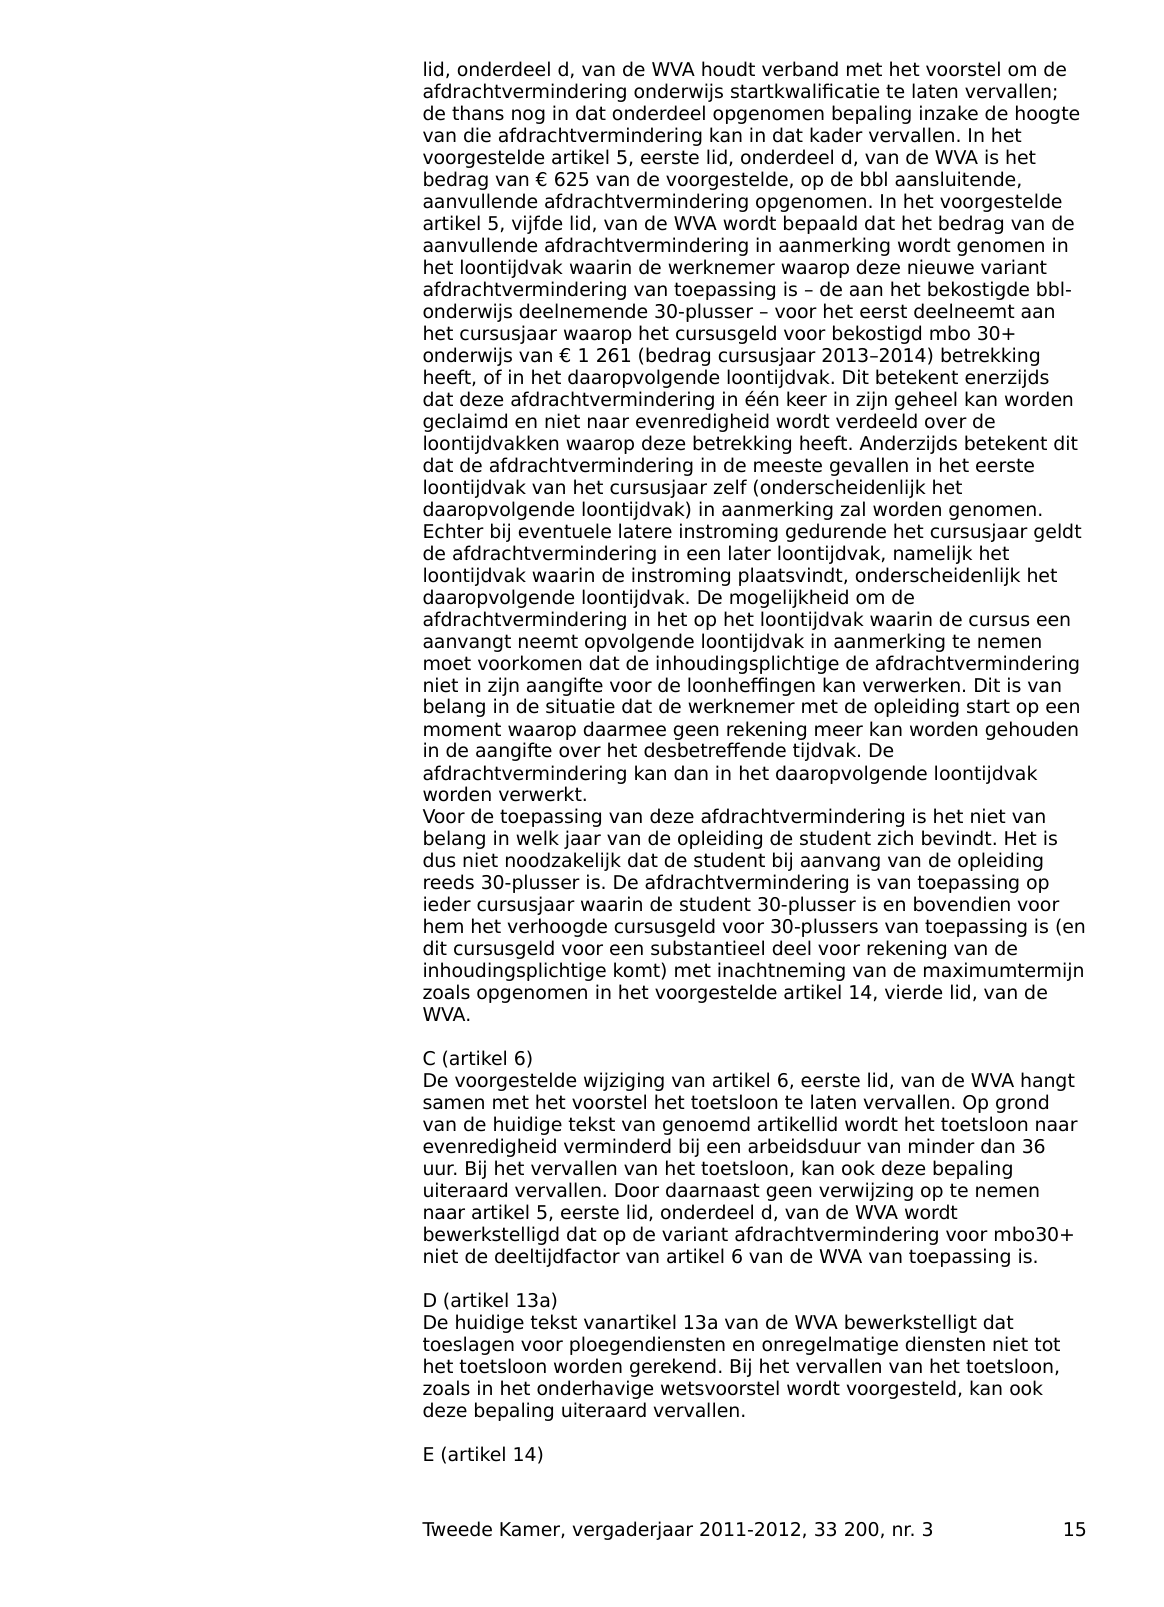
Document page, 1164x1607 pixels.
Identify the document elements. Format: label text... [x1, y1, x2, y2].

text De huidige tekst vanartikel 13a van de WVA bewerkstelligt dat toeslagen voor ploegendiensten en onregelmatige diensten niet tot het toetsloon worden gerekend. Bij het vervallen van het toetsloon, zoals in het onderhavige wetsvoorstel wordt voorgesteld, kan ook deze bepaling uiteraard vervallen. [422, 1312, 1087, 1422]
text C (artikel 6) [422, 1048, 1087, 1070]
text De voorgestelde wijziging van artikel 6, eerste lid, van de WVA hangt samen met het voorstel het toetsloon te laten vervallen. Op grond van de huidige tekst van genoemd artikellid wordt het toetsloon naar evenredigheid verminderd bij een arbeidsduur van minder dan 36 uur. Bij het vervallen van het toetsloon, kan ook deze bepaling uiteraard vervallen. Door daarnaast geen verwijzing op te nemen naar artikel 5, eerste lid, onderdeel d, van de WVA wordt bewerkstelligd dat op de variant afdrachtvermindering voor mbo30+ niet de deeltijdfactor van artikel 6 van de WVA van toepassing is. [422, 1070, 1087, 1268]
text lid, onderdeel d, van de WVA houdt verband met het voorstel om de afdrachtvermindering onderwijs startkwalificatie te laten vervallen; de thans nog in dat onderdeel opgenomen bepaling inzake de hoogte van die afdrachtvermindering kan in dat kader vervallen. In het voorgestelde artikel 5, eerste lid, onderdeel d, van de WVA is het bedrag van € 625 van de voorgestelde, op de bbl aansluitende, aanvullende afdrachtvermindering opgenomen. In het voorgestelde artikel 5, vijfde lid, van de WVA wordt bepaald dat het bedrag van de aanvullende afdrachtvermindering in aanmerking wordt genomen in het loontijdvak waarin de werknemer waarop deze nieuwe variant afdrachtvermindering van toepassing is – de aan het bekostigde bbl-onderwijs deelnemende 30-plusser – voor het eerst deelneemt aan het cursusjaar waarop het cursusgeld voor bekostigd mbo 30+ onderwijs van € 1 261 (bedrag cursusjaar 2013–2014) betrekking heeft, of in het daaropvolgende loontijdvak. Dit betekent enerzijds dat deze afdrachtvermindering in één keer in zijn geheel kan worden geclaimd en niet naar evenredigheid wordt verdeeld over de loontijdvakken waarop deze betrekking heeft. Anderzijds betekent dit dat de afdrachtvermindering in de meeste gevallen in het eerste loontijdvak van het cursusjaar zelf (onderscheidenlijk het daaropvolgende loontijdvak) in aanmerking zal worden genomen. Echter bij eventuele latere instroming gedurende het cursusjaar geldt de afdrachtvermindering in een later loontijdvak, namelijk het loontijdvak waarin de instroming plaatsvindt, onderscheidenlijk het daaropvolgende loontijdvak. De mogelijkheid om de afdrachtvermindering in het op het loontijdvak waarin de cursus een aanvangt neemt opvolgende loontijdvak in aanmerking te nemen moet voorkomen dat de inhoudingsplichtige de afdrachtvermindering niet in zijn aangifte voor de loonheffingen kan verwerken. Dit is van belang in de situatie dat de werknemer met de opleiding start op een moment waarop daarmee geen rekening meer kan worden gehouden in de aangifte over het desbetreffende tijdvak. De afdrachtvermindering kan dan in het daaropvolgende loontijdvak worden verwerkt. [422, 59, 1087, 806]
text E (artikel 14) [422, 1444, 1087, 1466]
text D (artikel 13a) [422, 1290, 1087, 1312]
text Voor de toepassing van deze afdrachtvermindering is het niet van belang in welk jaar van de opleiding de student zich bevindt. Het is dus niet noodzakelijk dat de student bij aanvang van de opleiding reeds 30-plusser is. De afdrachtvermindering is van toepassing op ieder cursusjaar waarin de student 30-plusser is en bovendien voor hem het verhoogde cursusgeld voor 30-plussers van toepassing is (en dit cursusgeld voor een substantieel deel voor rekening van de inhoudingsplichtige komt) met inachtneming van de maximumtermijn zoals opgenomen in het voorgestelde artikel 14, vierde lid, van de WVA. [422, 806, 1087, 1026]
